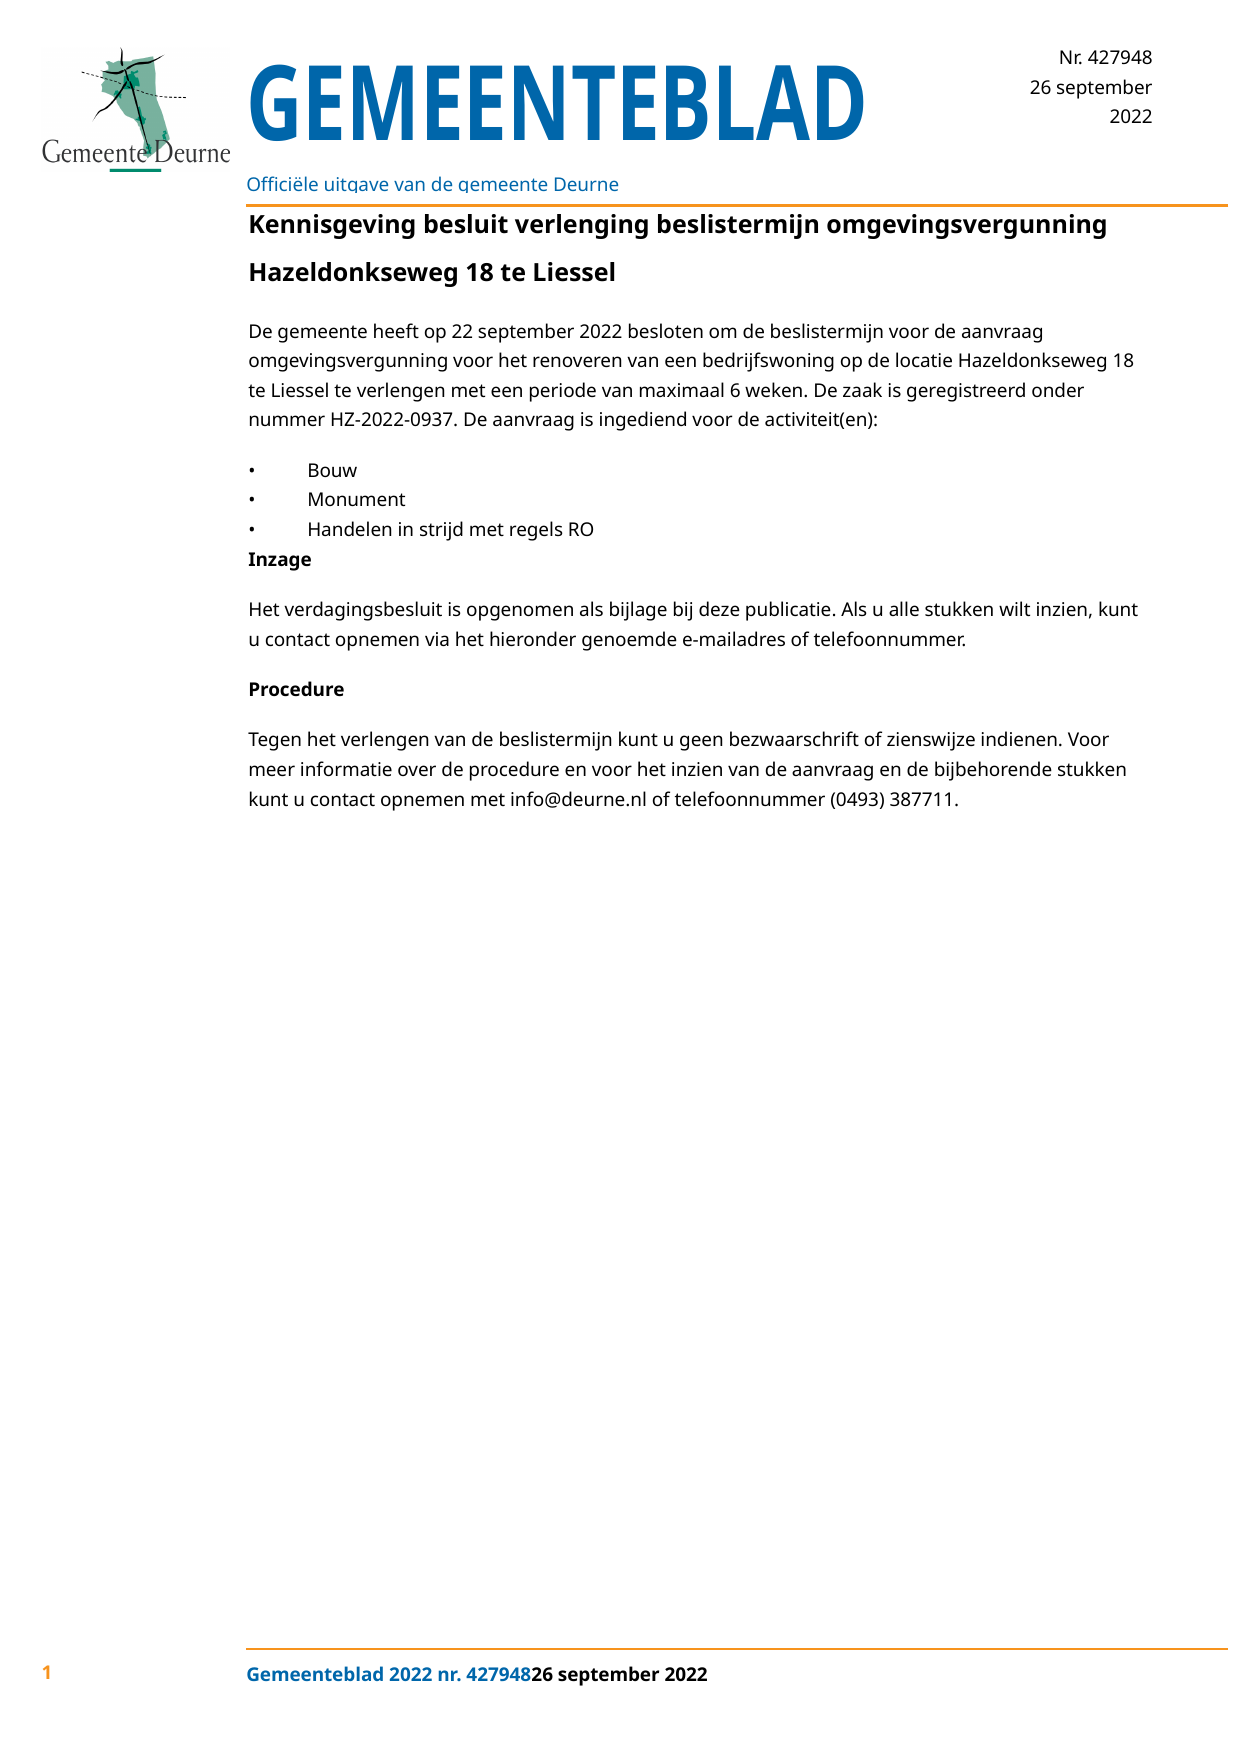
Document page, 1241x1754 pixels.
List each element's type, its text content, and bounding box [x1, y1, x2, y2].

list Bouw [248, 457, 1152, 483]
text Het verdagingsbesluit is opgenomen als bijlage bij deze publicatie. Als u alle stukken wilt inzien, kunt u contact opnemen via het hieronder genoemde e-mailadres of telefoonnummer. [248, 596, 1152, 652]
picture [41, 47, 231, 172]
text Kennisgeving besluit verlenging beslistermijn omgevingsvergunning Hazeldonkseweg 18 te Liessel [248, 207, 1152, 288]
list Monument [248, 487, 1152, 512]
text Tegen het verlengen van de beslistermijn kunt u geen bezwaarschrift of zienswijze indienen. Voor meer informatie over de procedure en voor het inzien van de aanvraag en de bijbehorende stukken kunt u contact opnemen met info@deurne.nl of telefoonnummer (0493) 387711. [248, 727, 1152, 812]
text De gemeente heeft op 22 september 2022 besloten om de beslistermijn voor de aanvraag omgevingsvergunning voor het renoveren van een bedrijfswoning op de locatie Hazeldonkseweg 18 te Liessel te verlengen met een periode van maximaal 6 weken. De zaak is geregistreerd onder nummer HZ-2022-0937. De aanvraag is ingediend voor de activiteit(en): [248, 318, 1152, 432]
text Procedure [248, 676, 1152, 702]
list Handelen in strijd met regels RO [248, 516, 1152, 542]
text Inzage [248, 546, 1152, 572]
